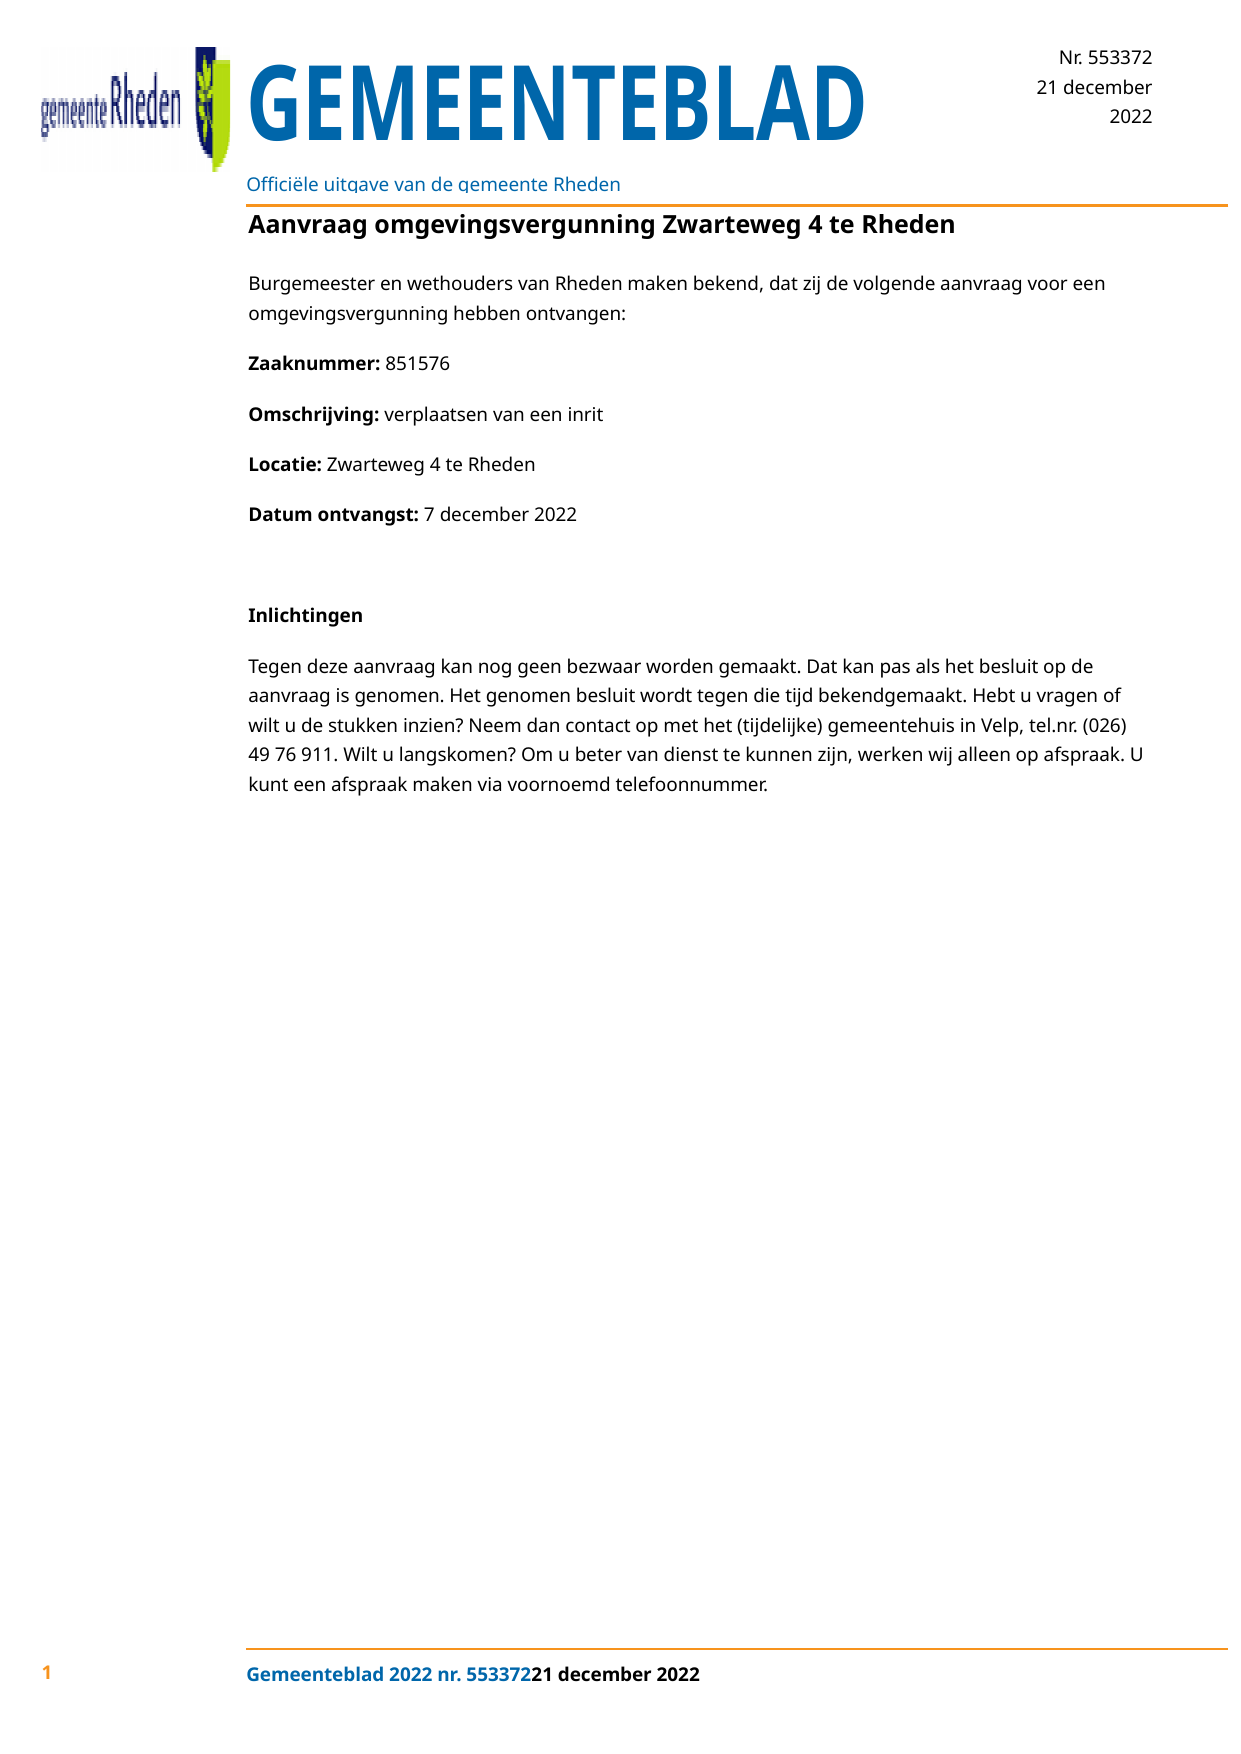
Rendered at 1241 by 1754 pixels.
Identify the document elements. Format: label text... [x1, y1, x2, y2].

text Omschrijving: verplaatsen van een inrit [248, 401, 1152, 426]
text Tegen deze aanvraag kan nog geen bezwaar worden gemaakt. Dat kan pas als het besluit op de aanvraag is genomen. Het genomen besluit wordt tegen die tijd bekendgemaakt. Hebt u vragen of wilt u de stukken inzien? Neem dan contact op met het (tijdelijke) gemeentehuis in Velp, tel.nr. (026) 49 76 911. Wilt u langskomen? Om u beter van dienst te kunnen zijn, werken wij alleen op afspraak. U kunt een afspraak maken via voornoemd telefoonnummer. [248, 653, 1152, 797]
picture [41, 47, 231, 172]
text Zaaknummer: 851576 [248, 350, 1152, 376]
text Locatie: Zwarteweg 4 te Rheden [248, 451, 1152, 477]
text Inlichtingen [248, 602, 1152, 628]
text Burgemeester en wethouders van Rheden maken bekend, dat zij de volgende aanvraag voor een omgevingsvergunning hebben ontvangen: [248, 270, 1152, 326]
text Datum ontvangst: 7 december 2022 [248, 502, 1152, 527]
text Aanvraag omgevingsvergunning Zwarteweg 4 te Rheden [248, 207, 1152, 241]
